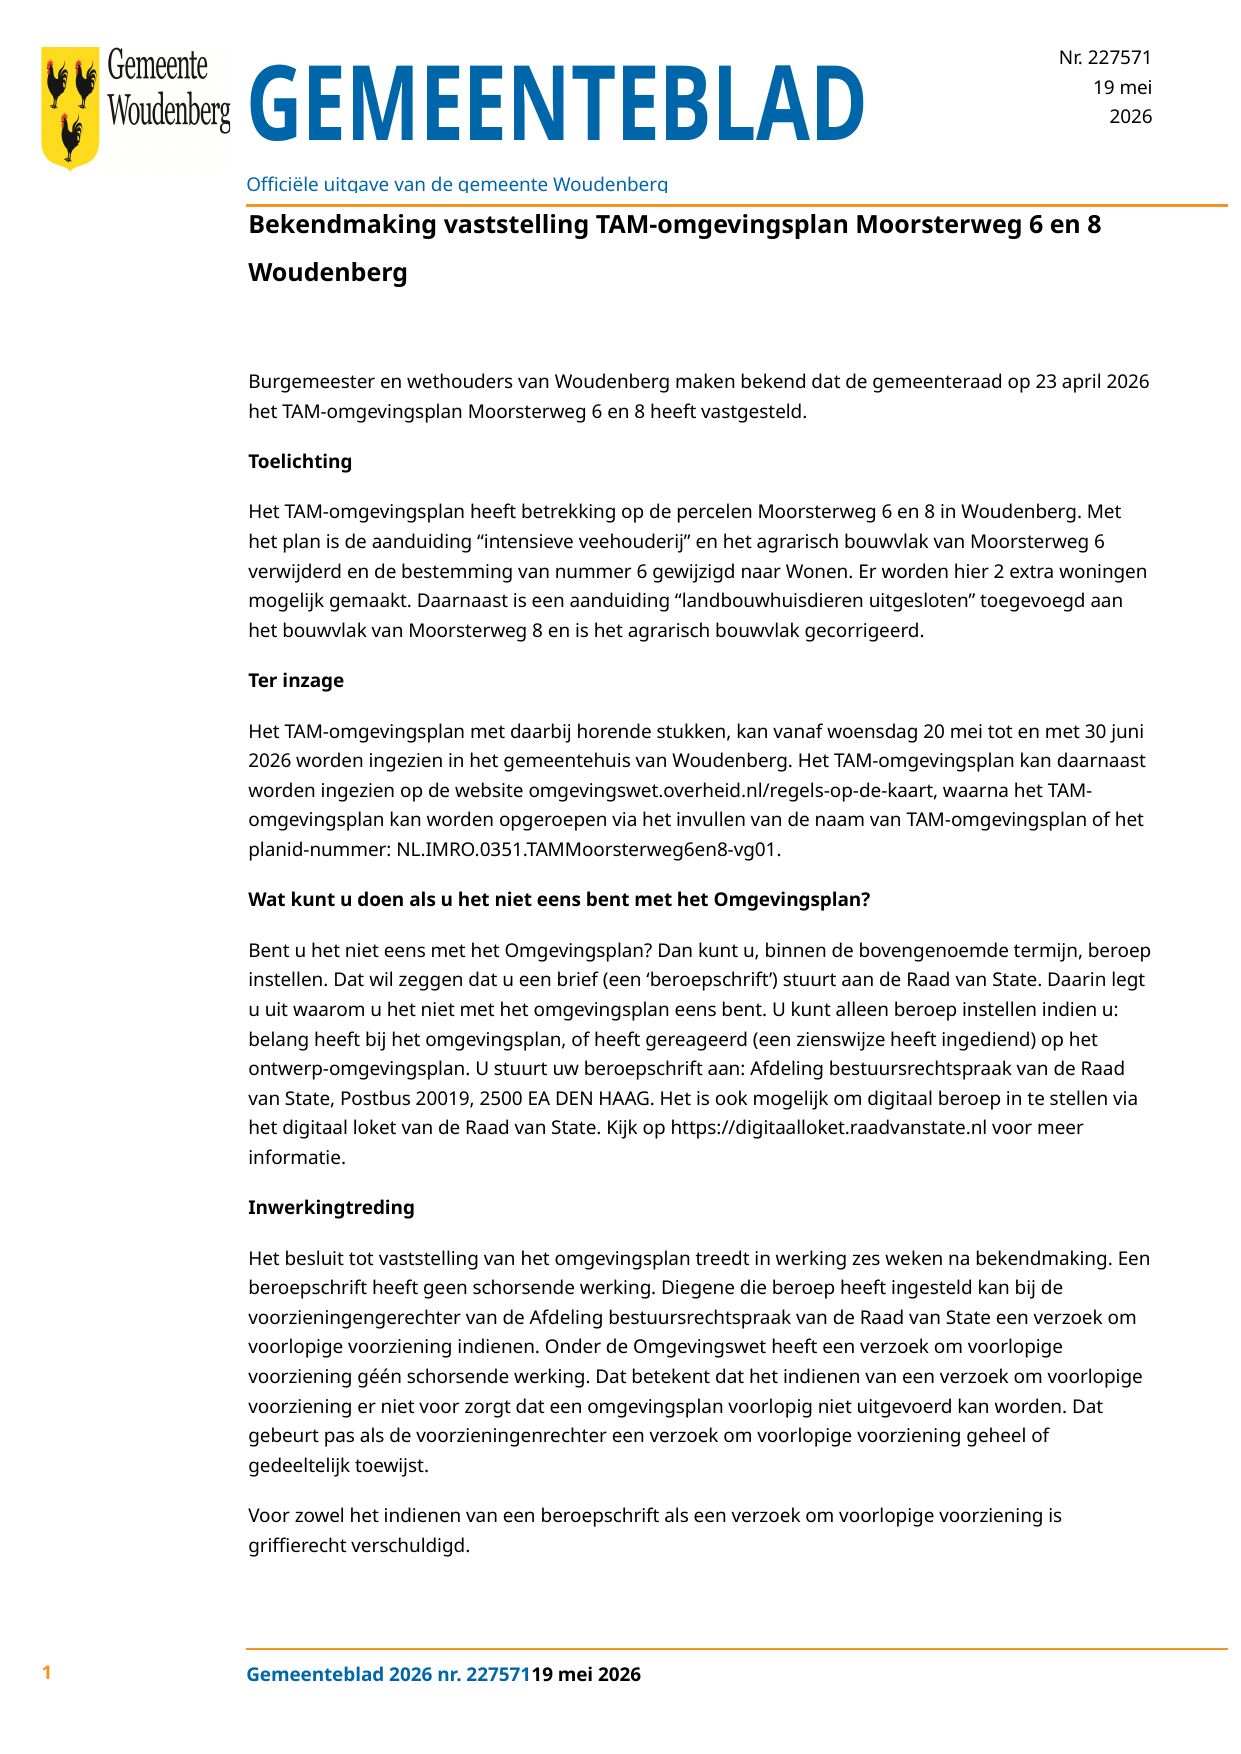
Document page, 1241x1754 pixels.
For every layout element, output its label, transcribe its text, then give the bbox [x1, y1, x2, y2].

text Het TAM-omgevingsplan heeft betrekking op de percelen Moorsterweg 6 en 8 in Woudenberg. Met het plan is de aanduiding “intensieve veehouderij” en het agrarisch bouwvlak van Moorsterweg 6 verwijderd en de bestemming van nummer 6 gewijzigd naar Wonen. Er worden hier 2 extra woningen mogelijk gemaakt. Daarnaast is een aanduiding “landbouwhuisdieren uitgesloten” toegevoegd aan het bouwvlak van Moorsterweg 8 en is het agrarisch bouwvlak gecorrigeerd. [248, 499, 1152, 643]
text Toelichting [248, 448, 1152, 474]
text Wat kunt u doen als u het niet eens bent met het Omgevingsplan? [248, 887, 1152, 912]
text Voor zowel het indienen van een beroepschrift als een verzoek om voorlopige voorziening is griffierecht verschuldigd. [248, 1502, 1152, 1558]
text Burgemeester en wethouders van Woudenberg maken bekend dat de gemeenteraad op 23 april 2026 het TAM-omgevingsplan Moorsterweg 6 en 8 heeft vastgesteld. [248, 368, 1152, 424]
picture [41, 47, 231, 172]
text Inwerkingtreding [248, 1194, 1152, 1220]
text Het besluit tot vaststelling van het omgevingsplan treedt in werking zes weken na bekendmaking. Een beroepschrift heeft geen schorsende werking. Diegene die beroep heeft ingesteld kan bij de voorzieningengerechter van de Afdeling bestuursrechtspraak van de Raad van State een verzoek om voorlopige voorziening indienen. Onder de Omgevingswet heeft een verzoek om voorlopige voorziening géén schorsende werking. Dat betekent dat het indienen van een verzoek om voorlopige voorziening er niet voor zorgt dat een omgevingsplan voorlopig niet uitgevoerd kan worden. Dat gebeurt pas als de voorzieningenrechter een verzoek om voorlopige voorziening geheel of gedeeltelijk toewijst. [248, 1245, 1152, 1478]
text Bekendmaking vaststelling TAM-omgevingsplan Moorsterweg 6 en 8 Woudenberg [248, 207, 1152, 288]
text Ter inzage [248, 667, 1152, 693]
text Het TAM-omgevingsplan met daarbij horende stukken, kan vanaf woensdag 20 mei tot en met 30 juni 2026 worden ingezien in het gemeentehuis van Woudenberg. Het TAM-omgevingsplan kan daarnaast worden ingezien op de website omgevingswet.overheid.nl/regels-op-de-kaart, waarna het TAM-omgevingsplan kan worden opgeroepen via het invullen van de naam van TAM-omgevingsplan of het planid-nummer: NL.IMRO.0351.TAMMoorsterweg6en8-vg01. [248, 718, 1152, 862]
text Bent u het niet eens met het Omgevingsplan? Dan kunt u, binnen de bovengenoemde termijn, beroep instellen. Dat wil zeggen dat u een brief (een ‘beroepschrift’) stuurt aan de Raad van State. Daarin legt u uit waarom u het niet met het omgevingsplan eens bent. U kunt alleen beroep instellen indien u: belang heeft bij het omgevingsplan, of heeft gereageerd (een zienswijze heeft ingediend) op het ontwerp-omgevingsplan. U stuurt uw beroepschrift aan: Afdeling bestuursrechtspraak van de Raad van State, Postbus 20019, 2500 EA DEN HAAG. Het is ook mogelijk om digitaal beroep in te stellen via het digitaal loket van de Raad van State. Kijk op https://digitaalloket.raadvanstate.nl voor meer informatie. [248, 937, 1152, 1170]
